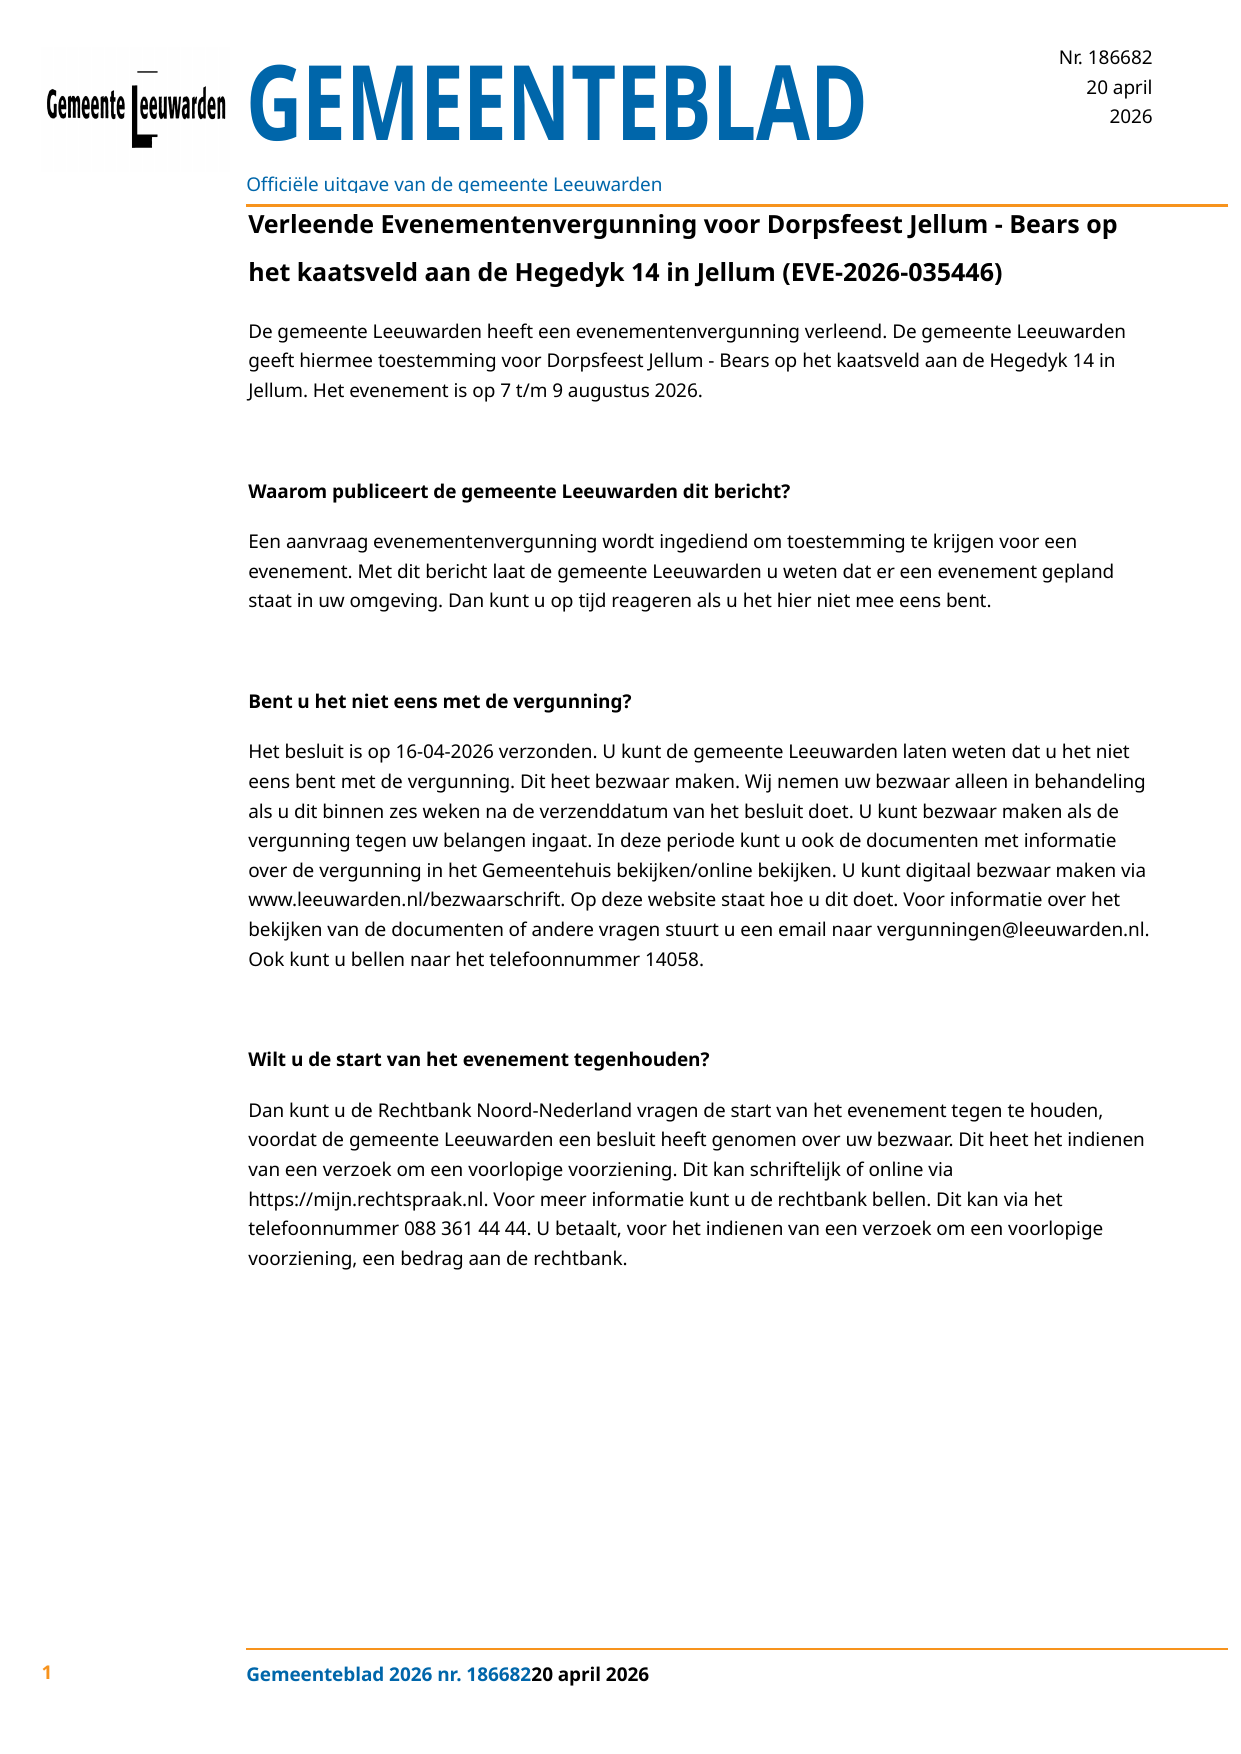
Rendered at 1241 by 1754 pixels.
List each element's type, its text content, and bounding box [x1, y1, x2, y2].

text Wilt u de start van het evenement tegenhouden? [248, 1047, 1152, 1072]
text Verleende Evenementenvergunning voor Dorpsfeest Jellum - Bears op het kaatsveld aan de Hegedyk 14 in Jellum (EVE-2026-035446) [248, 207, 1152, 288]
text Dan kunt u de Rechtbank Noord-Nederland vragen de start van het evenement tegen te houden, voordat de gemeente Leeuwarden een besluit heeft genomen over uw bezwaar. Dit heet het indienen van een verzoek om een voorlopige voorziening. Dit kan schriftelijk of online via https://mijn.rechtspraak.nl. Voor meer informatie kunt u de rechtbank bellen. Dit kan via het telefoonnummer 088 361 44 44. U betaalt, voor het indienen van een verzoek om een voorlopige voorziening, een bedrag aan de rechtbank. [248, 1097, 1152, 1271]
picture [41, 47, 231, 172]
text Een aanvraag evenementenvergunning wordt ingediend om toestemming te krijgen voor een evenement. Met dit bericht laat de gemeente Leeuwarden u weten dat er een evenement gepland staat in uw omgeving. Dan kunt u op tijd reageren als u het hier niet mee eens bent. [248, 528, 1152, 613]
text Het besluit is op 16-04-2026 verzonden. U kunt de gemeente Leeuwarden laten weten dat u het niet eens bent met de vergunning. Dit heet bezwaar maken. Wij nemen uw bezwaar alleen in behandeling als u dit binnen zes weken na de verzenddatum van het besluit doet. U kunt bezwaar maken als de vergunning tegen uw belangen ingaat. In deze periode kunt u ook de documenten met informatie over de vergunning in het Gemeentehuis bekijken/online bekijken. U kunt digitaal bezwaar maken via www.leeuwarden.nl/bezwaarschrift. Op deze website staat hoe u dit doet. Voor informatie over het bekijken van de documenten of andere vragen stuurt u een email naar vergunningen@leeuwarden.nl. Ook kunt u bellen naar het telefoonnummer 14058. [248, 739, 1152, 972]
text Bent u het niet eens met de vergunning? [248, 688, 1152, 714]
text Waarom publiceert de gemeente Leeuwarden dit bericht? [248, 478, 1152, 504]
text De gemeente Leeuwarden heeft een evenementenvergunning verleend. De gemeente Leeuwarden geeft hiermee toestemming voor Dorpsfeest Jellum - Bears op het kaatsveld aan de Hegedyk 14 in Jellum. Het evenement is op 7 t/m 9 augustus 2026. [248, 318, 1152, 403]
